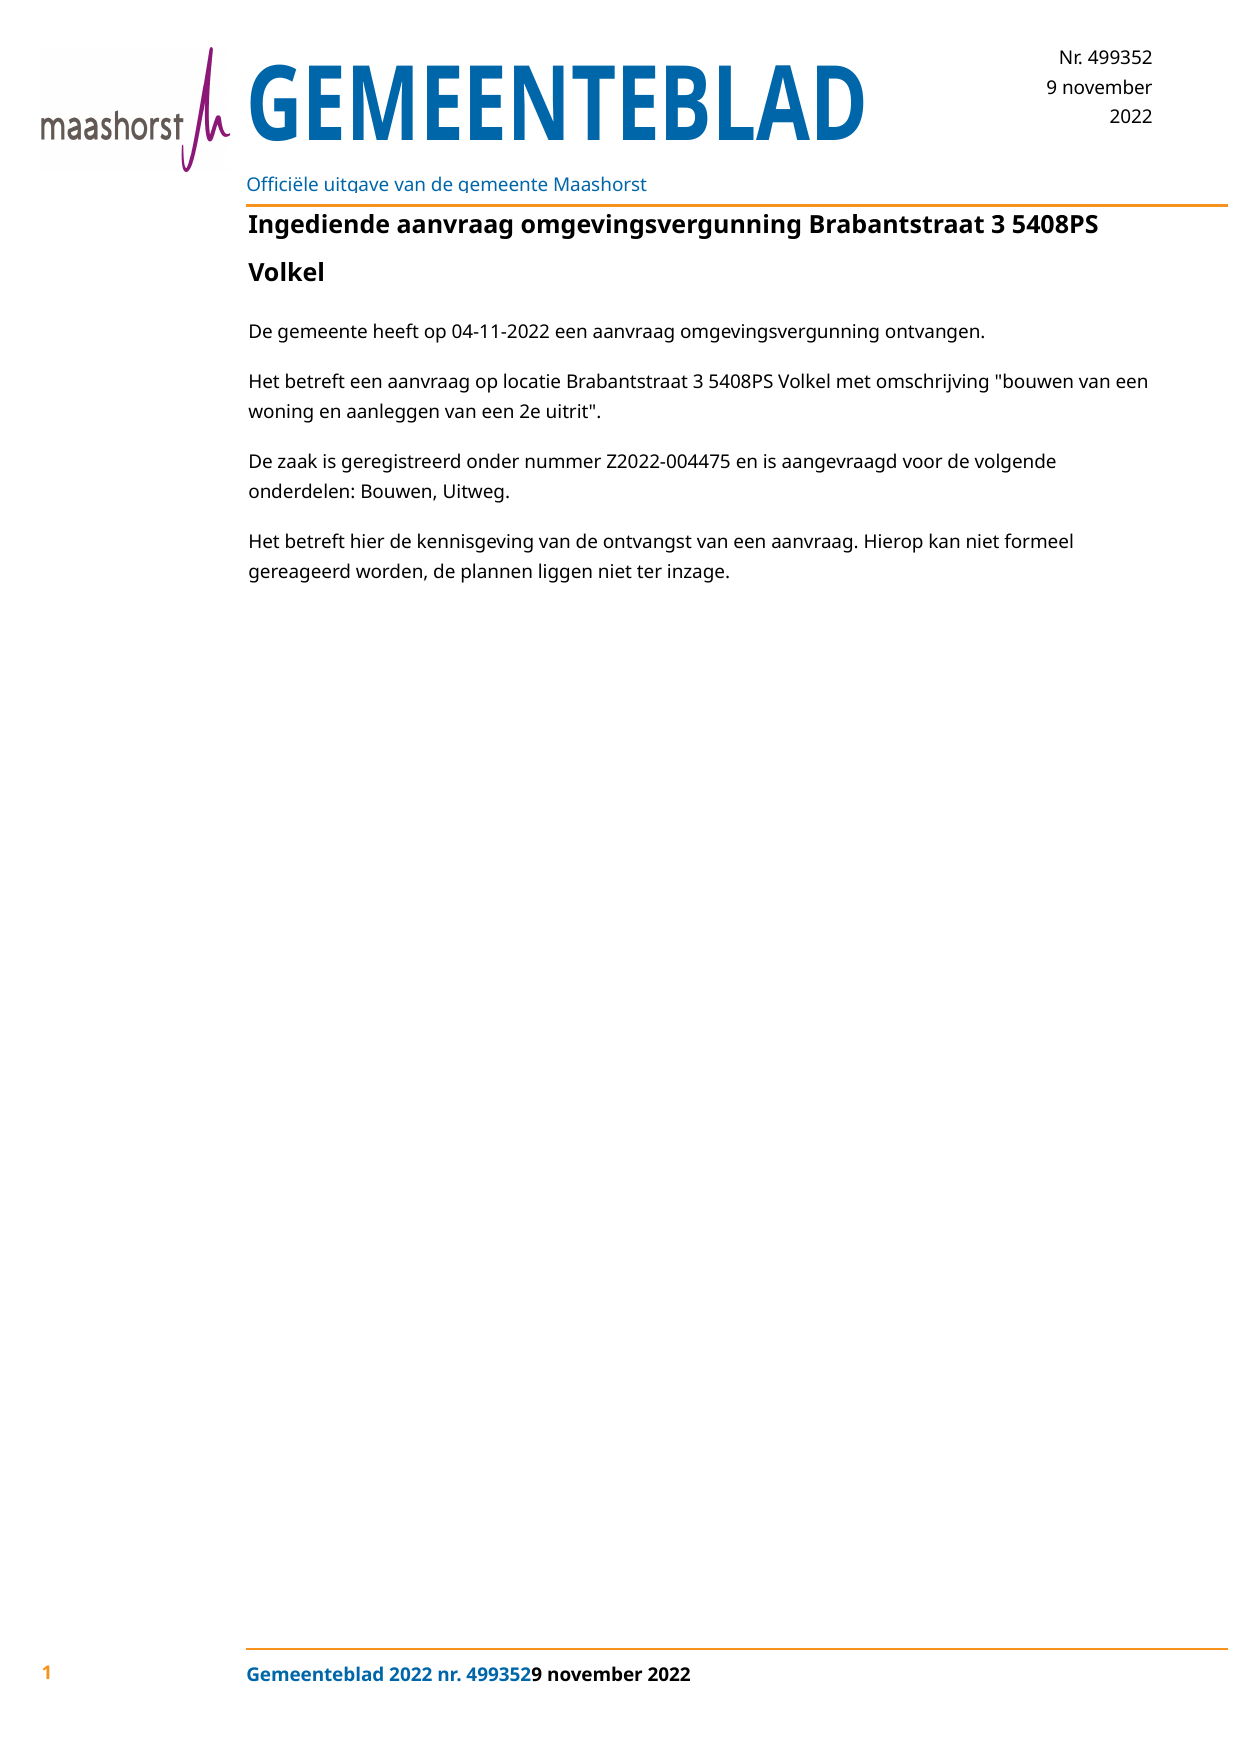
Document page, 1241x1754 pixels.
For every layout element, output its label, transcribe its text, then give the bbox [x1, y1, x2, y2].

text Het betreft een aanvraag op locatie Brabantstraat 3 5408PS Volkel met omschrijving "bouwen van een woning en aanleggen van een 2e uitrit". [248, 368, 1152, 424]
text Het betreft hier de kennisgeving van de ontvangst van een aanvraag. Hierop kan niet formeel gereageerd worden, de plannen liggen niet ter inzage. [248, 528, 1152, 584]
picture [41, 47, 231, 172]
text De zaak is geregistreerd onder nummer Z2022-004475 en is aangevraagd voor de volgende onderdelen: Bouwen, Uitweg. [248, 448, 1152, 504]
text Ingediende aanvraag omgevingsvergunning Brabantstraat 3 5408PS Volkel [248, 207, 1152, 288]
text De gemeente heeft op 04-11-2022 een aanvraag omgevingsvergunning ontvangen. [248, 318, 1152, 344]
